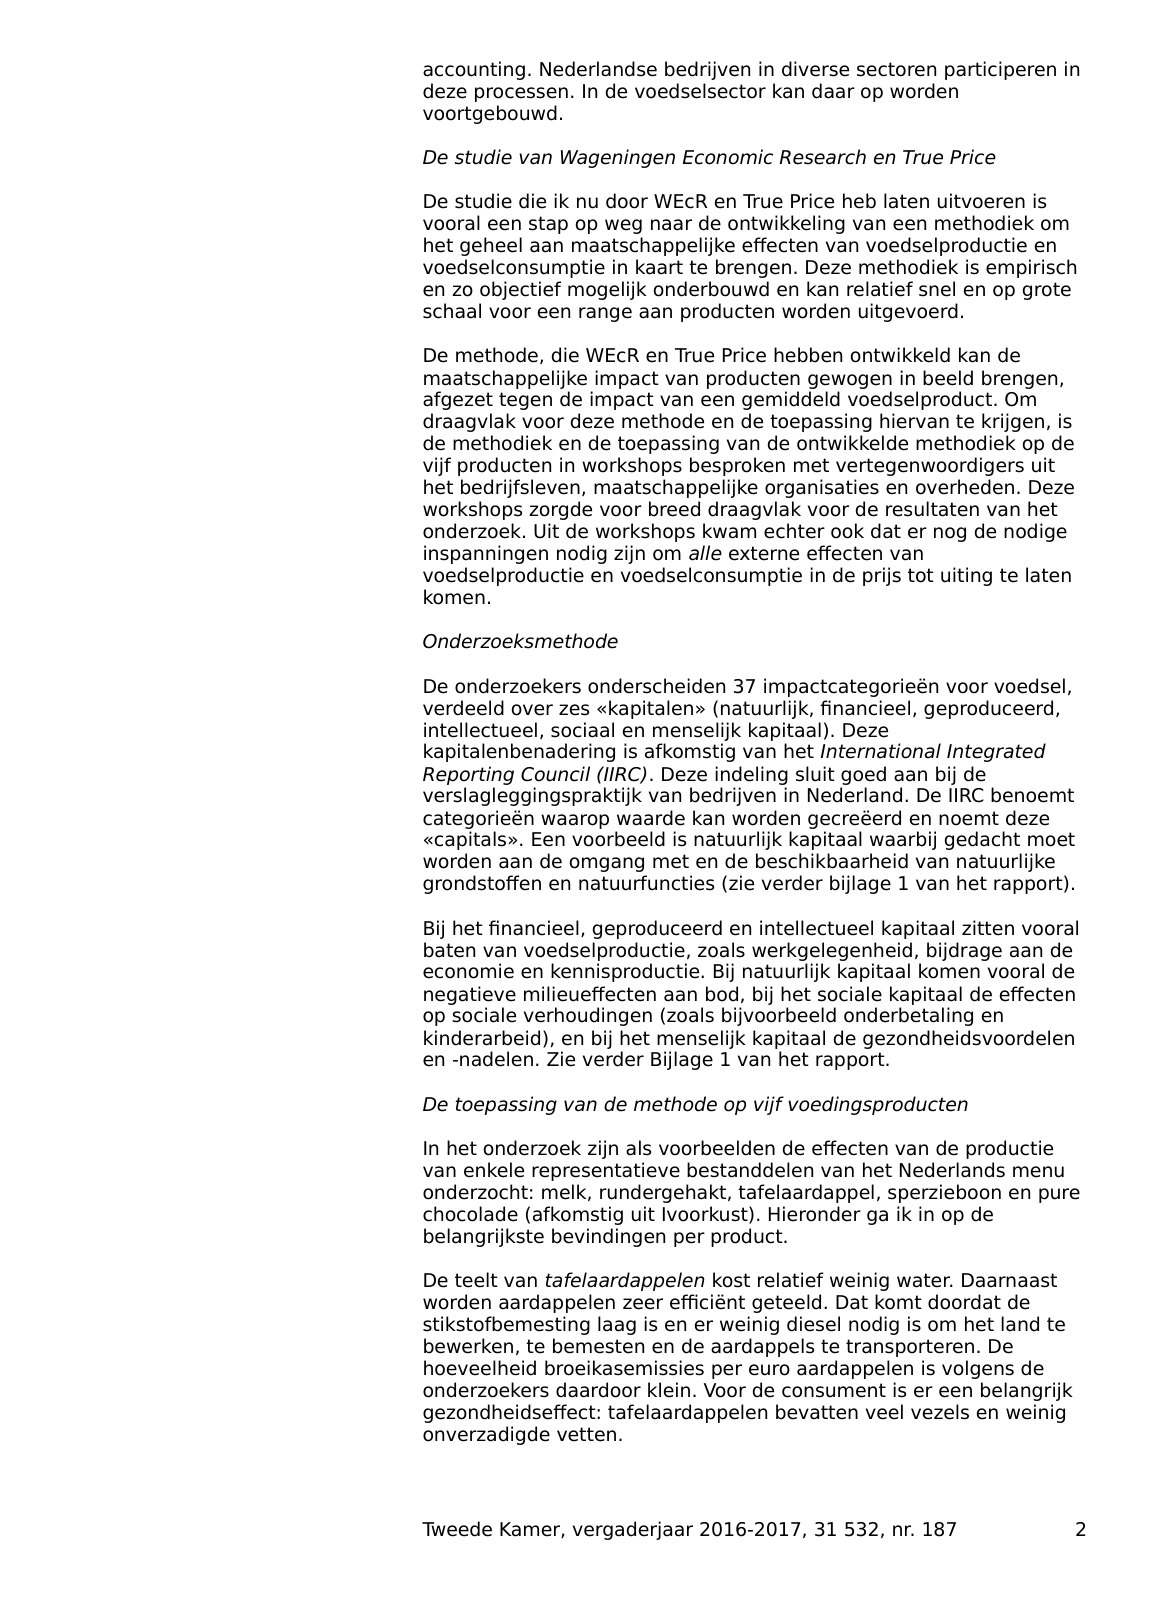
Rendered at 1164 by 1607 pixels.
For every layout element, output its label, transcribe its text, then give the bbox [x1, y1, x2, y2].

subtitle De studie van Wageningen Economic Research en True Price [422, 147, 1087, 169]
text De onderzoekers onderscheiden 37 impactcategorieën voor voedsel, verdeeld over zes «kapitalen» (natuurlijk, financieel, geproduceerd, intellectueel, sociaal en menselijk kapitaal). Deze kapitalenbenadering is afkomstig van het International Integrated Reporting Council (IIRC). Deze indeling sluit goed aan bij de verslagleggingspraktijk van bedrijven in Nederland. De IIRC benoemt categorieën waarop waarde kan worden gecreëerd en noemt deze «capitals». Een voorbeeld is natuurlijk kapitaal waarbij gedacht moet worden aan de omgang met en de beschikbaarheid van natuurlijke grondstoffen en natuurfuncties (zie verder bijlage 1 van het rapport). [422, 676, 1087, 895]
text In het onderzoek zijn als voorbeelden de effecten van de productie van enkele representatieve bestanddelen van het Nederlands menu onderzocht: melk, rundergehakt, tafelaardappel, sperzieboon en pure chocolade (afkomstig uit Ivoorkust). Hieronder ga ik in op de belangrijkste bevindingen per product. [422, 1138, 1087, 1248]
text De studie die ik nu door WEcR en True Price heb laten uitvoeren is vooral een stap op weg naar de ontwikkeling van een methodiek om het geheel aan maatschappelijke effecten van voedselproductie en voedselconsumptie in kaart te brengen. Deze methodiek is empirisch en zo objectief mogelijk onderbouwd en kan relatief snel en op grote schaal voor een range aan producten worden uitgevoerd. [422, 191, 1087, 323]
subtitle De toepassing van de methode op vijf voedingsproducten [422, 1093, 1087, 1116]
subtitle Onderzoeksmethode [422, 631, 1087, 653]
text accounting. Nederlandse bedrijven in diverse sectoren participeren in deze processen. In de voedselsector kan daar op worden voortgebouwd. [422, 59, 1087, 125]
text De methode, die WEcR en True Price hebben ontwikkeld kan de maatschappelijke impact van producten gewogen in beeld brengen, afgezet tegen de impact van een gemiddeld voedselproduct. Om draagvlak voor deze methode en de toepassing hiervan te krijgen, is de methodiek en de toepassing van de ontwikkelde methodiek op de vijf producten in workshops besproken met vertegenwoordigers uit het bedrijfsleven, maatschappelijke organisaties en overheden. Deze workshops zorgde voor breed draagvlak voor de resultaten van het onderzoek. Uit de workshops kwam echter ook dat er nog de nodige inspanningen nodig zijn om alle externe effecten van voedselproductie en voedselconsumptie in de prijs tot uiting te laten komen. [422, 345, 1087, 609]
text De teelt van tafelaardappelen kost relatief weinig water. Daarnaast worden aardappelen zeer efficiënt geteeld. Dat komt doordat de stikstofbemesting laag is en er weinig diesel nodig is om het land te bewerken, te bemesten en de aardappels te transporteren. De hoeveelheid broeikasemissies per euro aardappelen is volgens de onderzoekers daardoor klein. Voor de consument is er een belangrijk gezondheidseffect: tafelaardappelen bevatten veel vezels en weinig onverzadigde vetten. [422, 1270, 1087, 1446]
text Bij het financieel, geproduceerd en intellectueel kapitaal zitten vooral baten van voedselproductie, zoals werkgelegenheid, bijdrage aan de economie en kennisproductie. Bij natuurlijk kapitaal komen vooral de negatieve milieueffecten aan bod, bij het sociale kapitaal de effecten op sociale verhoudingen (zoals bijvoorbeeld onderbetaling en kinderarbeid), en bij het menselijk kapitaal de gezondheidsvoordelen en -nadelen. Zie verder Bijlage 1 van het rapport. [422, 917, 1087, 1071]
